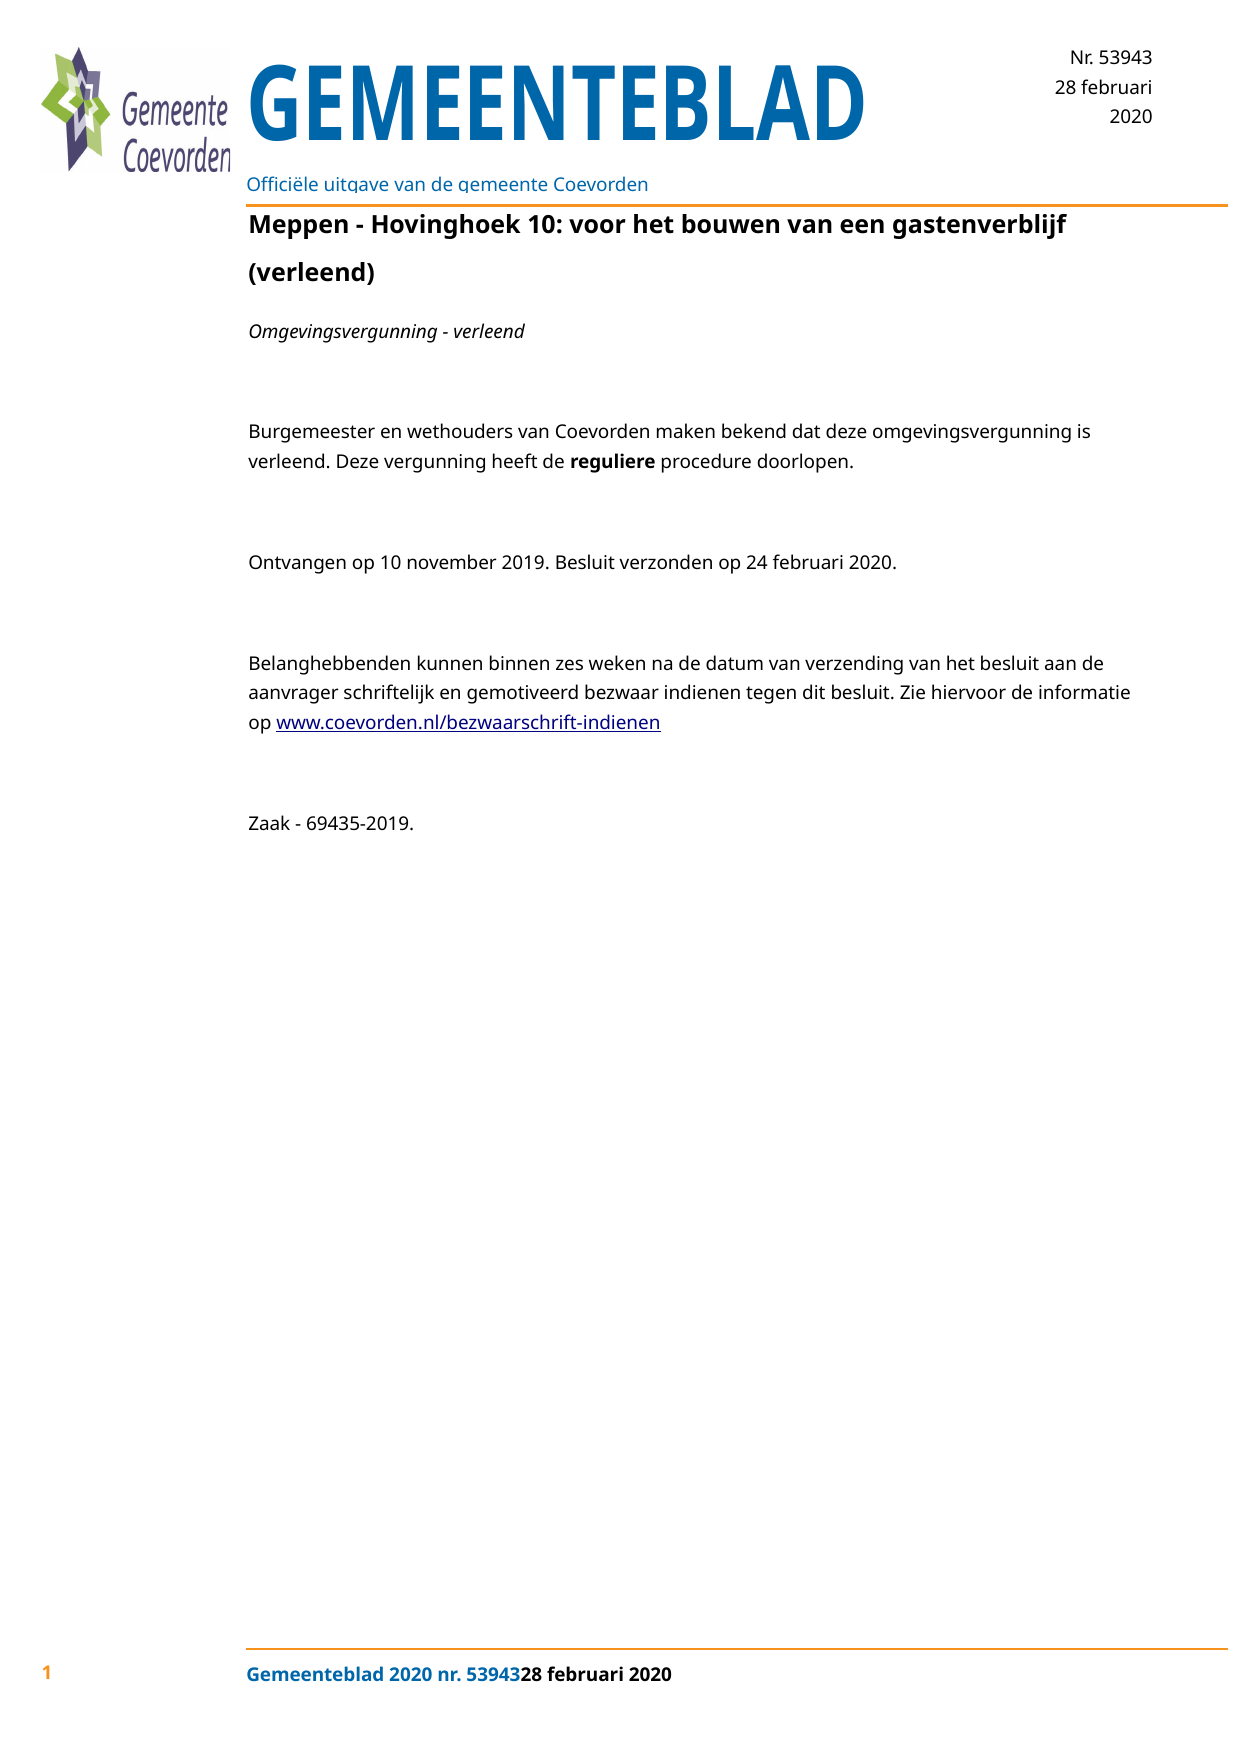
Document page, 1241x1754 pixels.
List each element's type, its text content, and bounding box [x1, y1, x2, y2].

text Zaak - 69435-2019. [248, 810, 1152, 836]
text Ontvangen op 10 november 2019. Besluit verzonden op 24 februari 2020. [248, 549, 1152, 575]
text Meppen - Hovinghoek 10: voor het bouwen van een gastenverblijf (verleend) [248, 207, 1152, 288]
text Burgemeester en wethouders van Coevorden maken bekend dat deze omgevingsvergunning is verleend. Deze vergunning heeft de reguliere procedure doorlopen. [248, 419, 1152, 474]
text Belanghebbenden kunnen binnen zes weken na de datum van verzending van het besluit aan de aanvrager schriftelijk en gemotiveerd bezwaar indienen tegen dit besluit. Zie hiervoor de informatie op www.coevorden.nl/bezwaarschrift-indienen [248, 650, 1152, 735]
text Omgevingsvergunning - verleend [248, 318, 1152, 344]
picture [41, 47, 231, 172]
